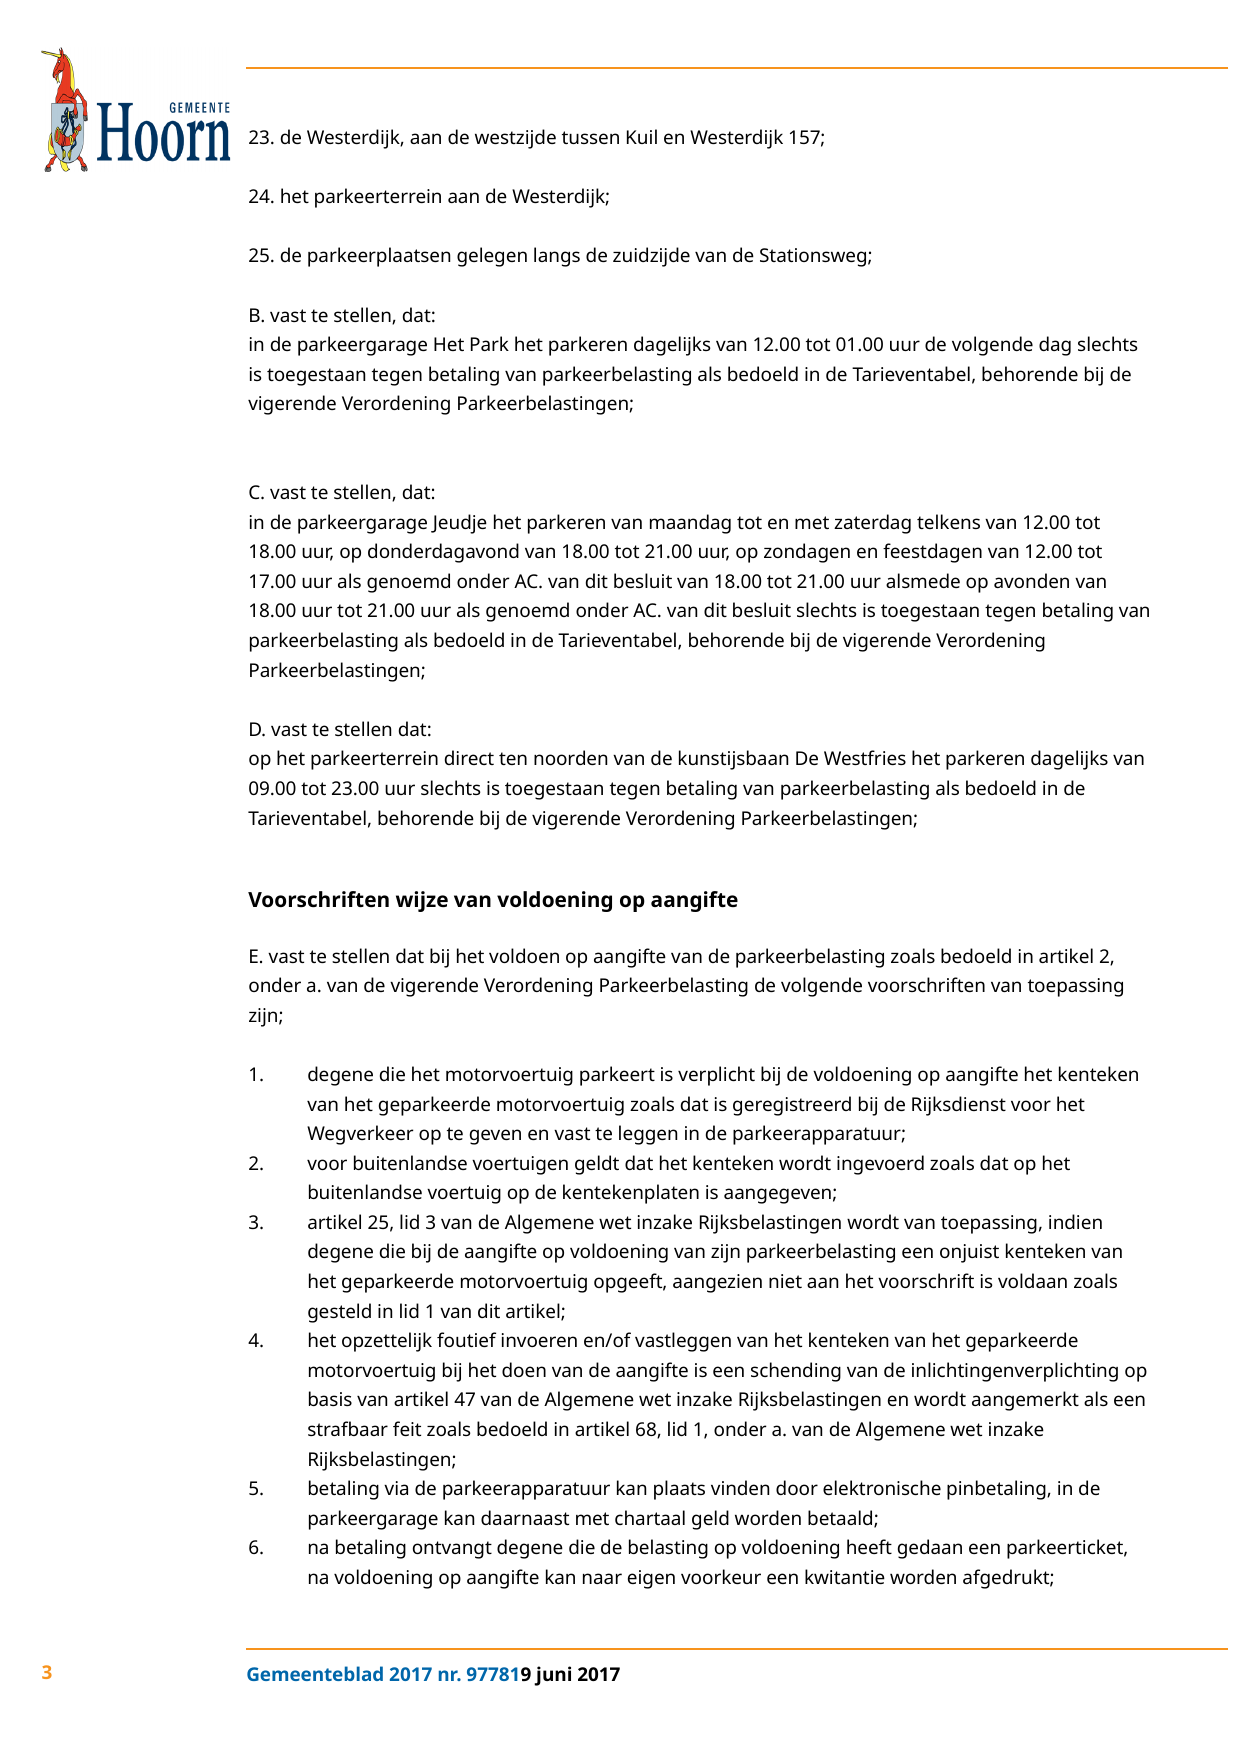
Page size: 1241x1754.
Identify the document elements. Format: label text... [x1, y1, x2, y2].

list degene die het motorvoertuig parkeert is verplicht bij de voldoening op aangifte het kenteken van het geparkeerde motorvoertuig zoals dat is geregistreerd bij de Rijksdienst voor het Wegverkeer op te geven en vast te leggen in de parkeerapparatuur; [248, 1061, 1152, 1146]
list voor buitenlandse voertuigen geldt dat het kenteken wordt ingevoerd zoals dat op het buitenlandse voertuig op de kentekenplaten is aangegeven; [248, 1150, 1152, 1205]
text C. vast te stellen, dat: [248, 479, 1152, 505]
text B. vast te stellen, dat: [248, 302, 1152, 328]
text 24. het parkeerterrein aan de Westerdijk; [248, 183, 1152, 209]
text 25. de parkeerplaatsen gelegen langs de zuidzijde van de Stationsweg; [248, 243, 1152, 268]
text 23. de Westerdijk, aan de westzijde tussen Kuil en Westerdijk 157; [248, 124, 1152, 150]
list na betaling ontvangt degene die de belasting op voldoening heeft gedaan een parkeerticket, na voldoening op aangifte kan naar eigen voorkeur een kwitantie worden afgedrukt; [248, 1534, 1152, 1590]
text D. vast te stellen dat: [248, 716, 1152, 742]
text E. vast te stellen dat bij het voldoen op aangifte van de parkeerbelasting zoals bedoeld in artikel 2, onder a. van de vigerende Verordening Parkeerbelasting de volgende voorschriften van toepassing zijn; [248, 943, 1152, 1028]
list betaling via de parkeerapparatuur kan plaats vinden door elektronische pinbetaling, in de parkeergarage kan daarnaast met chartaal geld worden betaald; [248, 1475, 1152, 1531]
list artikel 25, lid 3 van de Algemene wet inzake Rijksbelastingen wordt van toepassing, indien degene die bij de aangifte op voldoening van zijn parkeerbelasting een onjuist kenteken van het geparkeerde motorvoertuig opgeeft, aangezien niet aan het voorschrift is voldaan zoals gesteld in lid 1 van dit artikel; [248, 1209, 1152, 1323]
text in de parkeergarage Het Park het parkeren dagelijks van 12.00 tot 01.00 uur de volgende dag slechts is toegestaan tegen betaling van parkeerbelasting als bedoeld in de Tarieventabel, behorende bij de vigerende Verordening Parkeerbelastingen; [248, 331, 1152, 416]
text op het parkeerterrein direct ten noorden van de kunstijsbaan De Westfries het parkeren dagelijks van 09.00 tot 23.00 uur slechts is toegestaan tegen betaling van parkeerbelasting als bedoeld in de Tarieventabel, behorende bij de vigerende Verordening Parkeerbelastingen; [248, 746, 1152, 831]
text in de parkeergarage Jeudje het parkeren van maandag tot en met zaterdag telkens van 12.00 tot 18.00 uur, op donderdagavond van 18.00 tot 21.00 uur, op zondagen en feestdagen van 12.00 tot 17.00 uur als genoemd onder AC. van dit besluit van 18.00 tot 21.00 uur alsmede op avonden van 18.00 uur tot 21.00 uur als genoemd onder AC. van dit besluit slechts is toegestaan tegen betaling van parkeerbelasting als bedoeld in de Tarieventabel, behorende bij de vigerende Verordening Parkeerbelastingen; [248, 509, 1152, 683]
picture [41, 47, 231, 172]
list het opzettelijk foutief invoeren en/of vastleggen van het kenteken van het geparkeerde motorvoertuig bij het doen van de aangifte is een schending van de inlichtingenverplichting op basis van artikel 47 van de Algemene wet inzake Rijksbelastingen en wordt aangemerkt als een strafbaar feit zoals bedoeld in artikel 68, lid 1, onder a. van de Algemene wet inzake Rijksbelastingen; [248, 1327, 1152, 1471]
text Voorschriften wijze van voldoening op aangifte [248, 885, 1152, 913]
